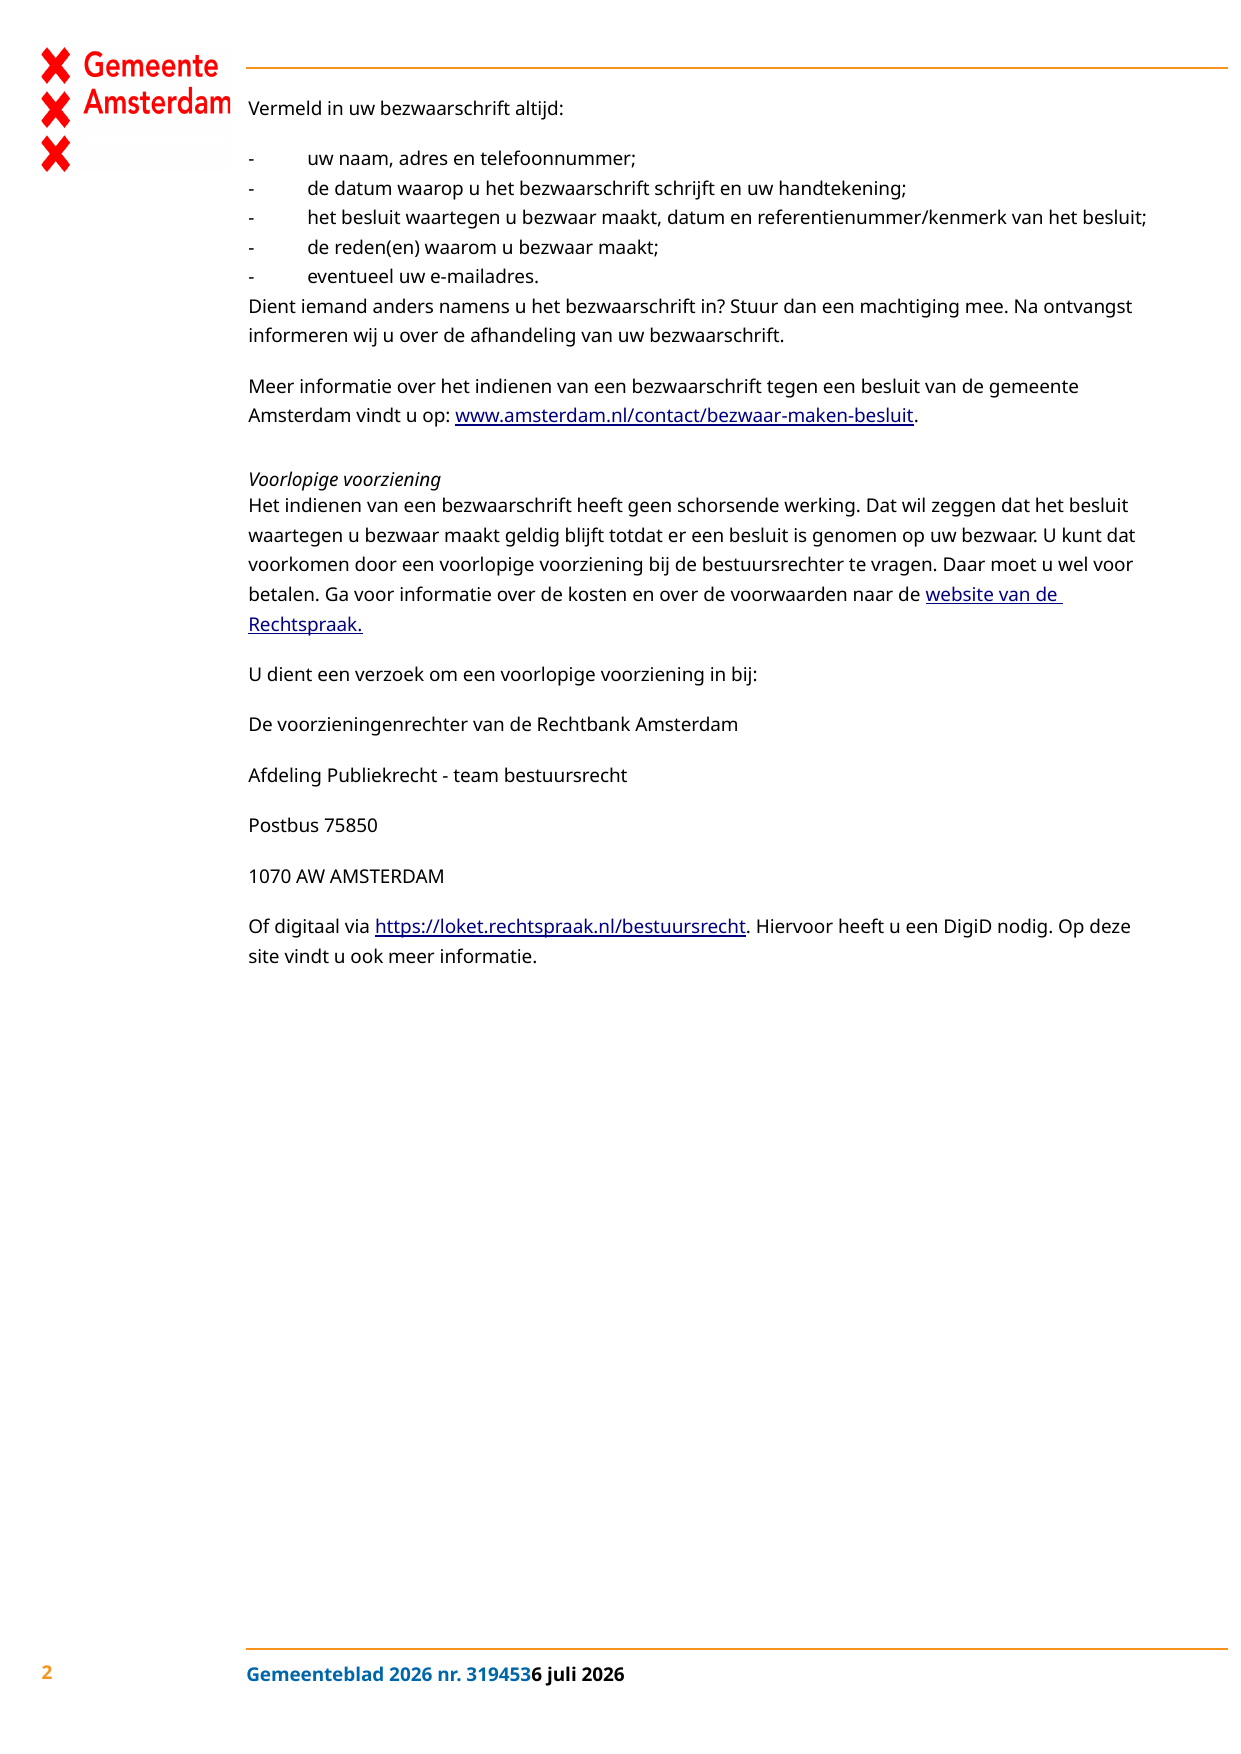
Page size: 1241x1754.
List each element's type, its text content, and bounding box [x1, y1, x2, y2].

list de reden(en) waarom u bezwaar maakt; [248, 234, 1152, 260]
picture [41, 47, 231, 172]
text Meer informatie over het indienen van een bezwaarschrift tegen een besluit van de gemeente Amsterdam vindt u op: www.amsterdam.nl/contact/bezwaar-maken-besluit. [248, 373, 1152, 428]
text 1070 AW AMSTERDAM [248, 863, 1152, 888]
text De voorzieningenrechter van de Rechtbank Amsterdam [248, 712, 1152, 737]
text Het indienen van een bezwaarschrift heeft geen schorsende werking. Dat wil zeggen dat het besluit waartegen u bezwaar maakt geldig blijft totdat er een besluit is genomen op uw bezwaar. U kunt dat voorkomen door een voorlopige voorziening bij de bestuursrechter te vragen. Daar moet u wel voor betalen. Ga voor informatie over de kosten en over de voorwaarden naar de website van de Rechtspraak. [248, 492, 1152, 636]
text Postbus 75850 [248, 812, 1152, 838]
text Dient iemand anders namens u het bezwaarschrift in? Stuur dan een machtiging mee. Na ontvangst informeren wij u over de afhandeling van uw bezwaarschrift. [248, 293, 1152, 348]
text Afdeling Publiekrecht - team bestuursrecht [248, 762, 1152, 788]
text Of digitaal via https://loket.rechtspraak.nl/bestuursrecht. Hiervoor heeft u een DigiD nodig. Op deze site vindt u ook meer informatie. [248, 913, 1152, 968]
text Voorlopige voorziening [248, 467, 1152, 492]
list uw naam, adres en telefoonnummer; [248, 145, 1152, 171]
text Vermeld in uw bezwaarschrift altijd: [248, 95, 1152, 121]
list het besluit waartegen u bezwaar maakt, datum en referentienummer/kenmerk van het besluit; [248, 204, 1152, 230]
list de datum waarop u het bezwaarschrift schrijft en uw handtekening; [248, 175, 1152, 201]
text U dient een verzoek om een voorlopige voorziening in bij: [248, 661, 1152, 687]
list eventueel uw e-mailadres. [248, 263, 1152, 289]
